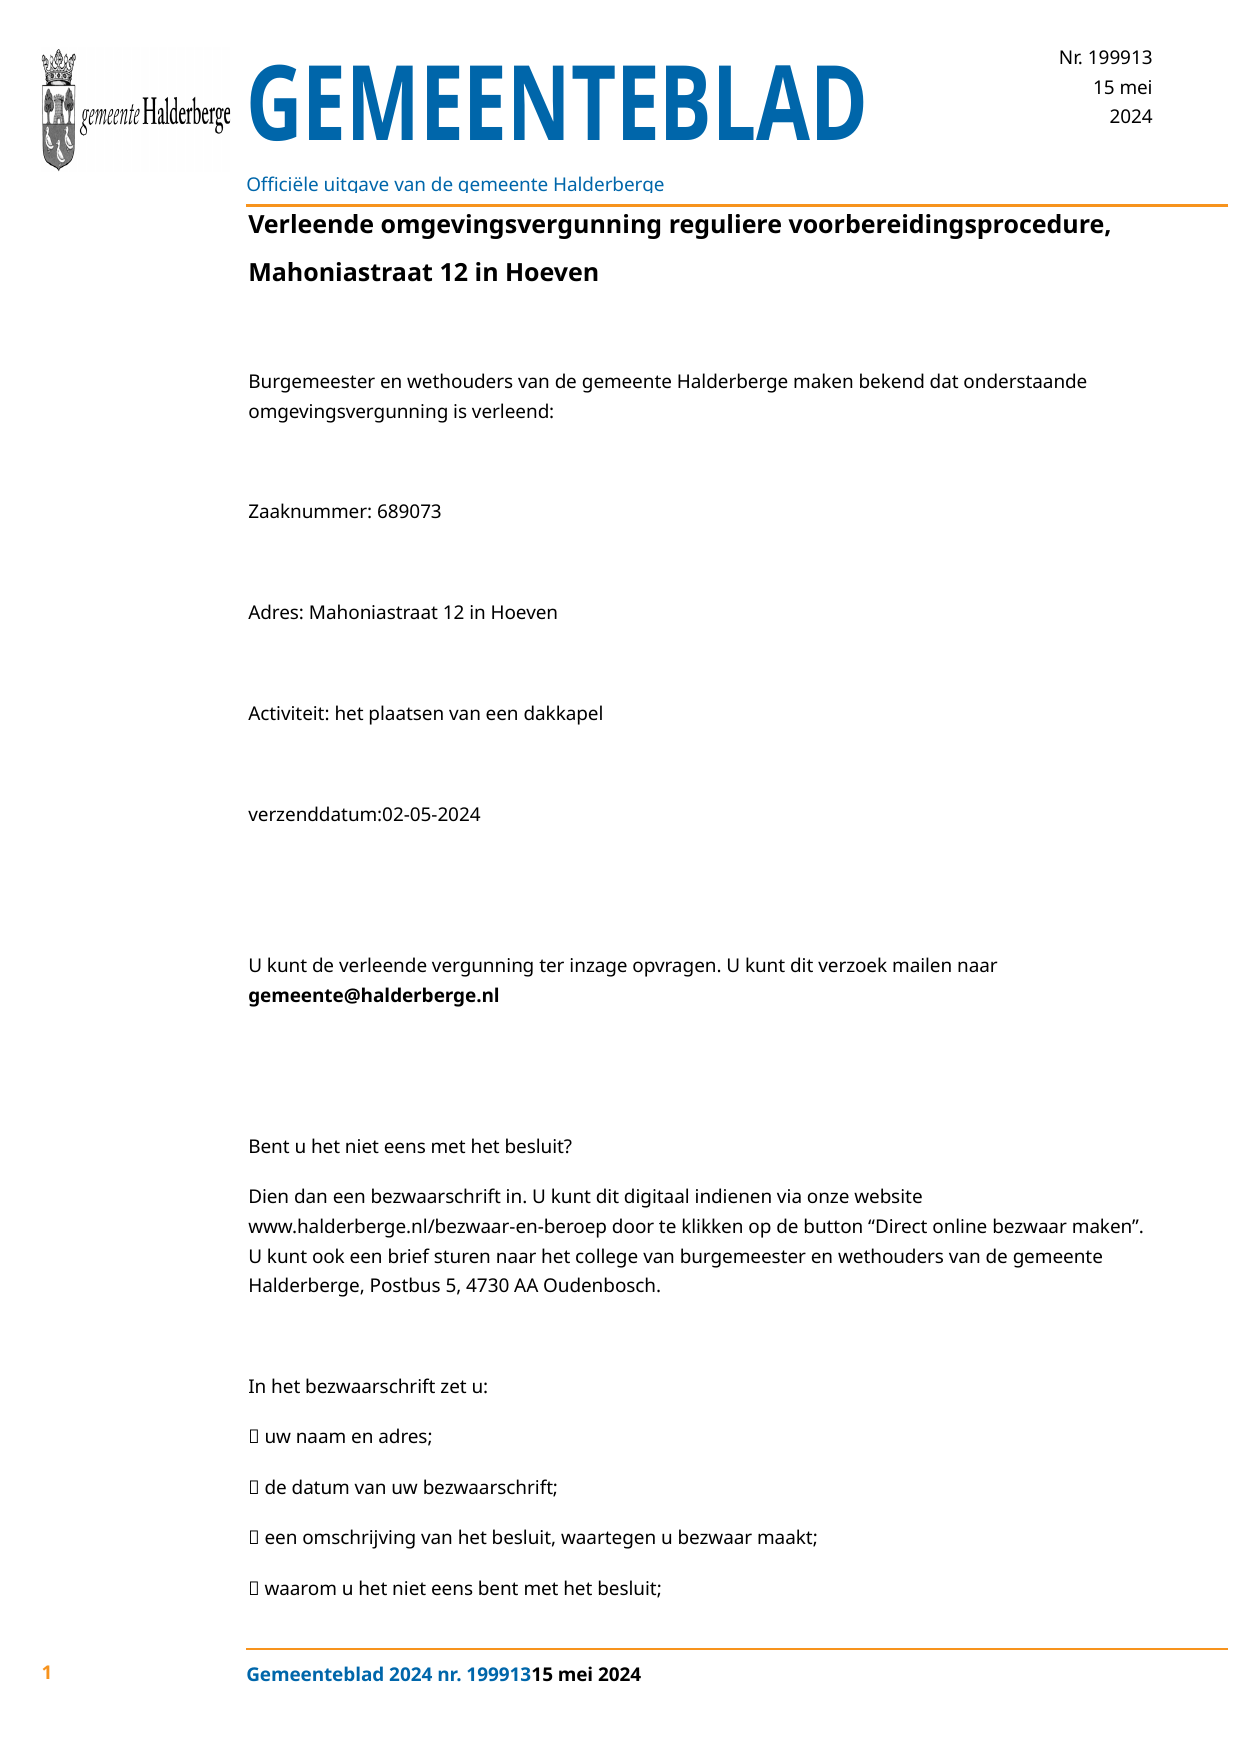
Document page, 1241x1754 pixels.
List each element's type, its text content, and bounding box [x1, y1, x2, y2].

text verzenddatum:02-05-2024 [248, 801, 1152, 827]
text In het bezwaarschrift zet u: [248, 1373, 1152, 1399]
text Activiteit: het plaatsen van een dakkapel [248, 700, 1152, 726]
text U kunt de verleende vergunning ter inzage opvragen. U kunt dit verzoek mailen naar gemeente@halderberge.nl [248, 952, 1152, 1008]
text Adres: Mahoniastraat 12 in Hoeven [248, 599, 1152, 625]
text Verleende omgevingsvergunning reguliere voorbereidingsprocedure, Mahoniastraat 12 in Hoeven [248, 207, 1152, 288]
text Dien dan een bezwaarschrift in. U kunt dit digitaal indienen via onze website www.halderberge.nl/bezwaar-en-beroep door te klikken op de button “Direct online bezwaar maken”. U kunt ook een brief sturen naar het college van burgemeester en wethouders van de gemeente Halderberge, Postbus 5, 4730 AA Oudenbosch. [248, 1184, 1152, 1298]
text  een omschrijving van het besluit, waartegen u bezwaar maakt; [248, 1524, 1152, 1550]
picture [41, 47, 231, 172]
text  de datum van uw bezwaarschrift; [248, 1474, 1152, 1500]
text Zaaknummer: 689073 [248, 499, 1152, 524]
text Burgemeester en wethouders van de gemeente Halderberge maken bekend dat onderstaande omgevingsvergunning is verleend: [248, 368, 1152, 424]
text Bent u het niet eens met het besluit? [248, 1133, 1152, 1159]
text  uw naam en adres; [248, 1424, 1152, 1449]
text  waarom u het niet eens bent met het besluit; [248, 1575, 1152, 1601]
